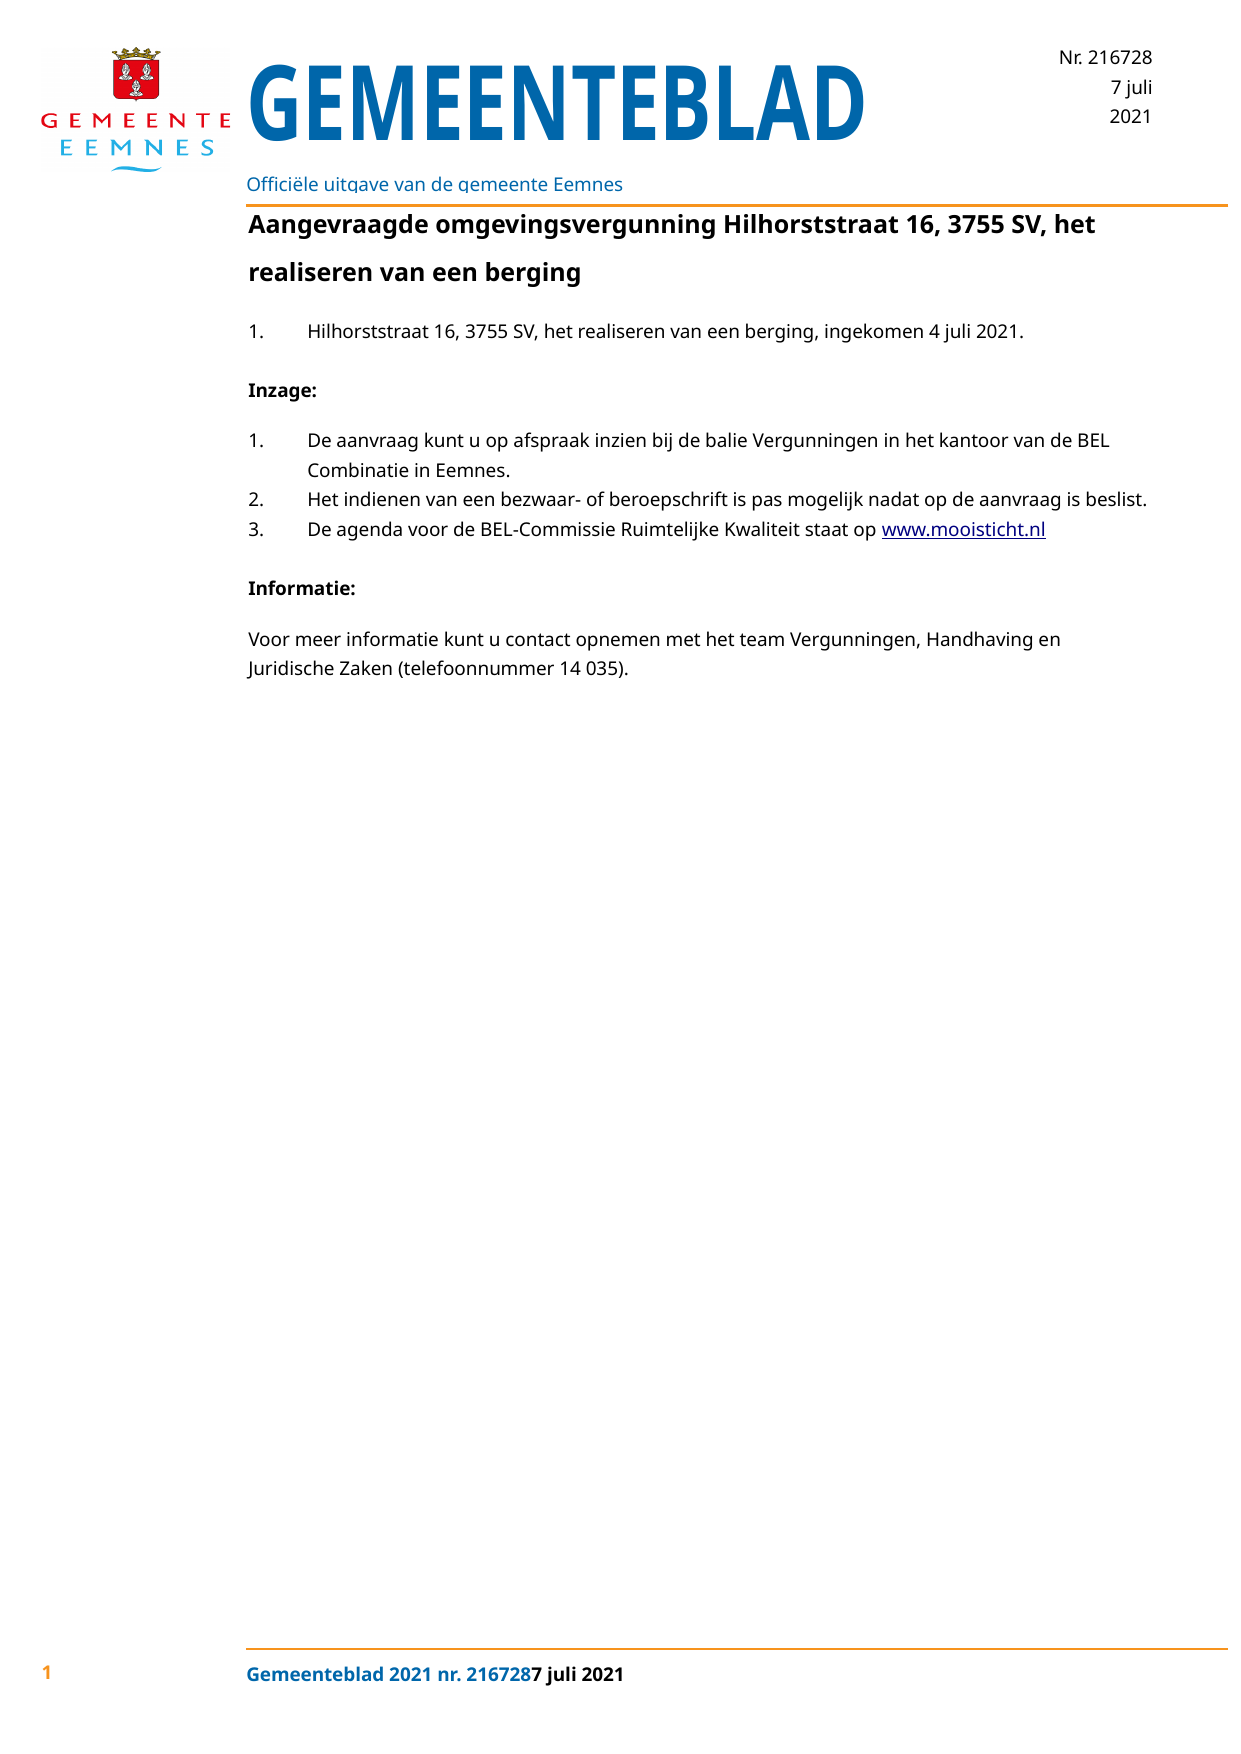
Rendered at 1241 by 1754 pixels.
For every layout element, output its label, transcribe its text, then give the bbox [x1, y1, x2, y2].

list De agenda voor de BEL-Commissie Ruimtelijke Kwaliteit staat op www.mooisticht.nl [248, 516, 1152, 542]
text Voor meer informatie kunt u contact opnemen met het team Vergunningen, Handhaving en Juridische Zaken (telefoonnummer 14 035). [248, 626, 1152, 681]
text Informatie: [248, 575, 1152, 601]
list De aanvraag kunt u op afspraak inzien bij de balie Vergunningen in het kantoor van de BEL Combinatie in Eemnes. [248, 427, 1152, 483]
picture [41, 47, 231, 172]
list Hilhorststraat 16, 3755 SV, het realiseren van een berging, ingekomen 4 juli 2021. [248, 318, 1152, 344]
text Aangevraagde omgevingsvergunning Hilhorststraat 16, 3755 SV, het realiseren van een berging [248, 207, 1152, 288]
text Inzage: [248, 377, 1152, 403]
list Het indienen van een bezwaar- of beroepschrift is pas mogelijk nadat op de aanvraag is beslist. [248, 487, 1152, 512]
